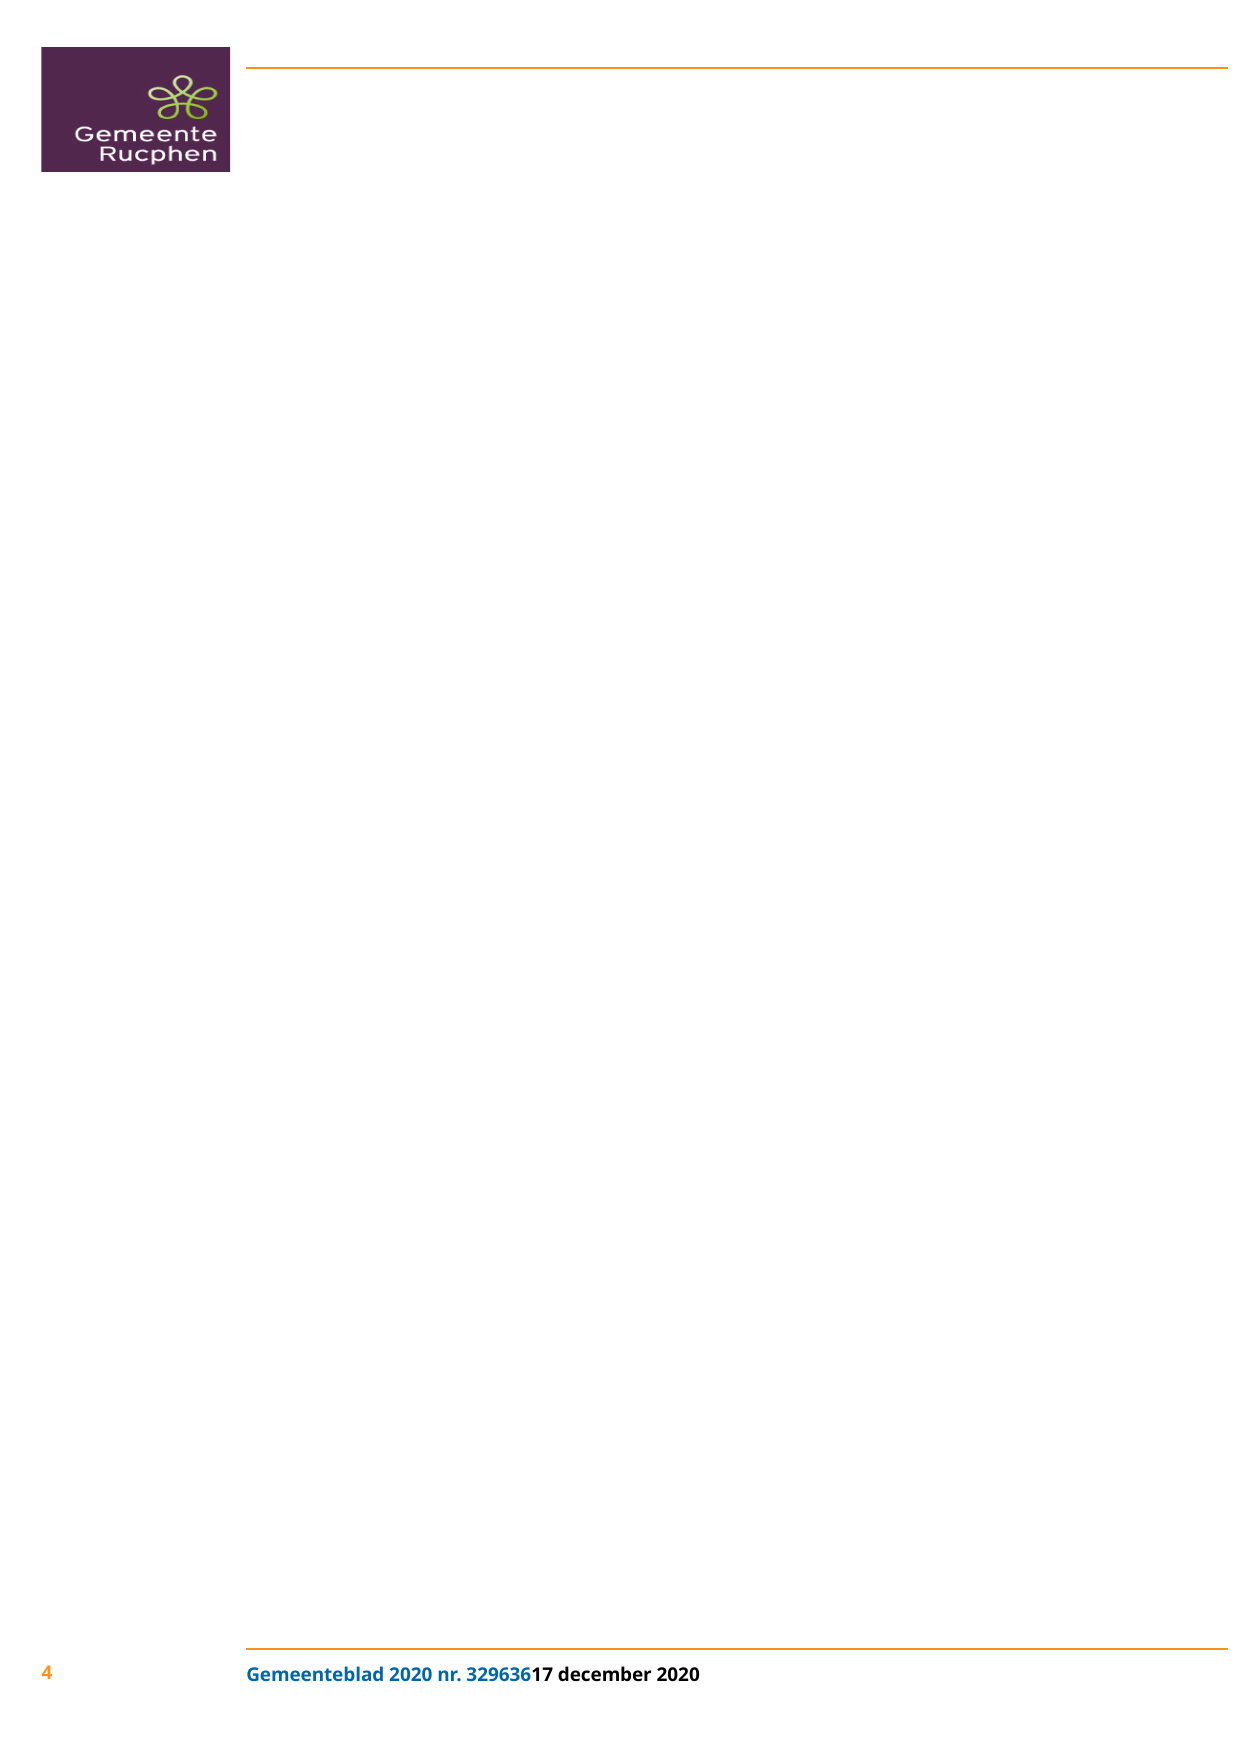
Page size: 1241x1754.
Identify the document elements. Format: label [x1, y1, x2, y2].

picture [41, 47, 231, 172]
